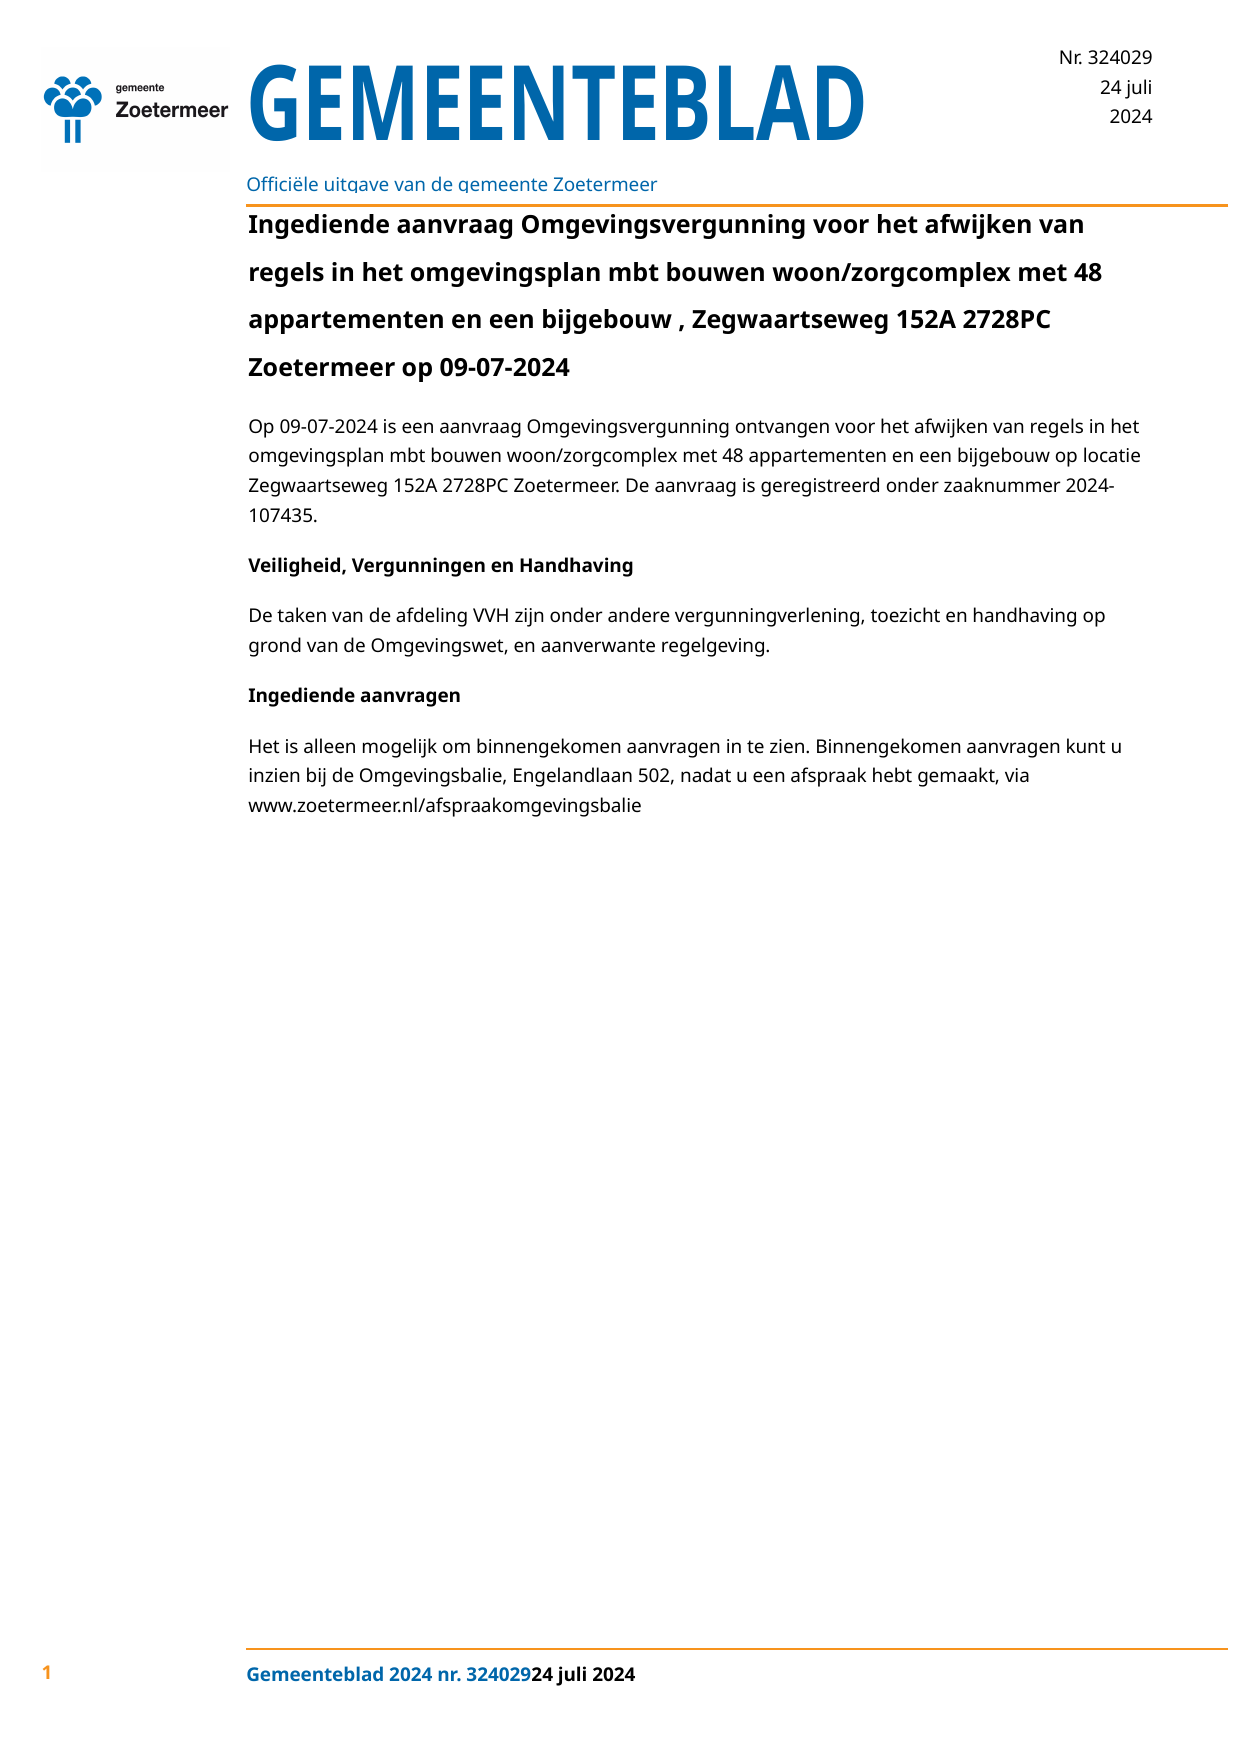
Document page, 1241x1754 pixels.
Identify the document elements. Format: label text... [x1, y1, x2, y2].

text De taken van de afdeling VVH zijn onder andere vergunningverlening, toezicht en handhaving op grond van de Omgevingswet, en aanverwante regelgeving. [248, 603, 1152, 658]
text Het is alleen mogelijk om binnengekomen aanvragen in te zien. Binnengekomen aanvragen kunt u inzien bij de Omgevingsbalie, Engelandlaan 502, nadat u een afspraak hebt gemaakt, via www.zoetermeer.nl/afspraakomgevingsbalie [248, 733, 1152, 818]
text Ingediende aanvragen [248, 683, 1152, 708]
picture [41, 47, 231, 172]
text Op 09-07-2024 is een aanvraag Omgevingsvergunning ontvangen voor het afwijken van regels in het omgevingsplan mbt bouwen woon/zorgcomplex met 48 appartementen en een bijgebouw op locatie Zegwaartseweg 152A 2728PC Zoetermeer. De aanvraag is geregistreerd onder zaaknummer 2024-107435. [248, 413, 1152, 528]
text Ingediende aanvraag Omgevingsvergunning voor het afwijken van regels in het omgevingsplan mbt bouwen woon/zorgcomplex met 48 appartementen en een bijgebouw , Zegwaartseweg 152A 2728PC Zoetermeer op 09-07-2024 [248, 207, 1152, 384]
text Veiligheid, Vergunningen en Handhaving [248, 552, 1152, 578]
